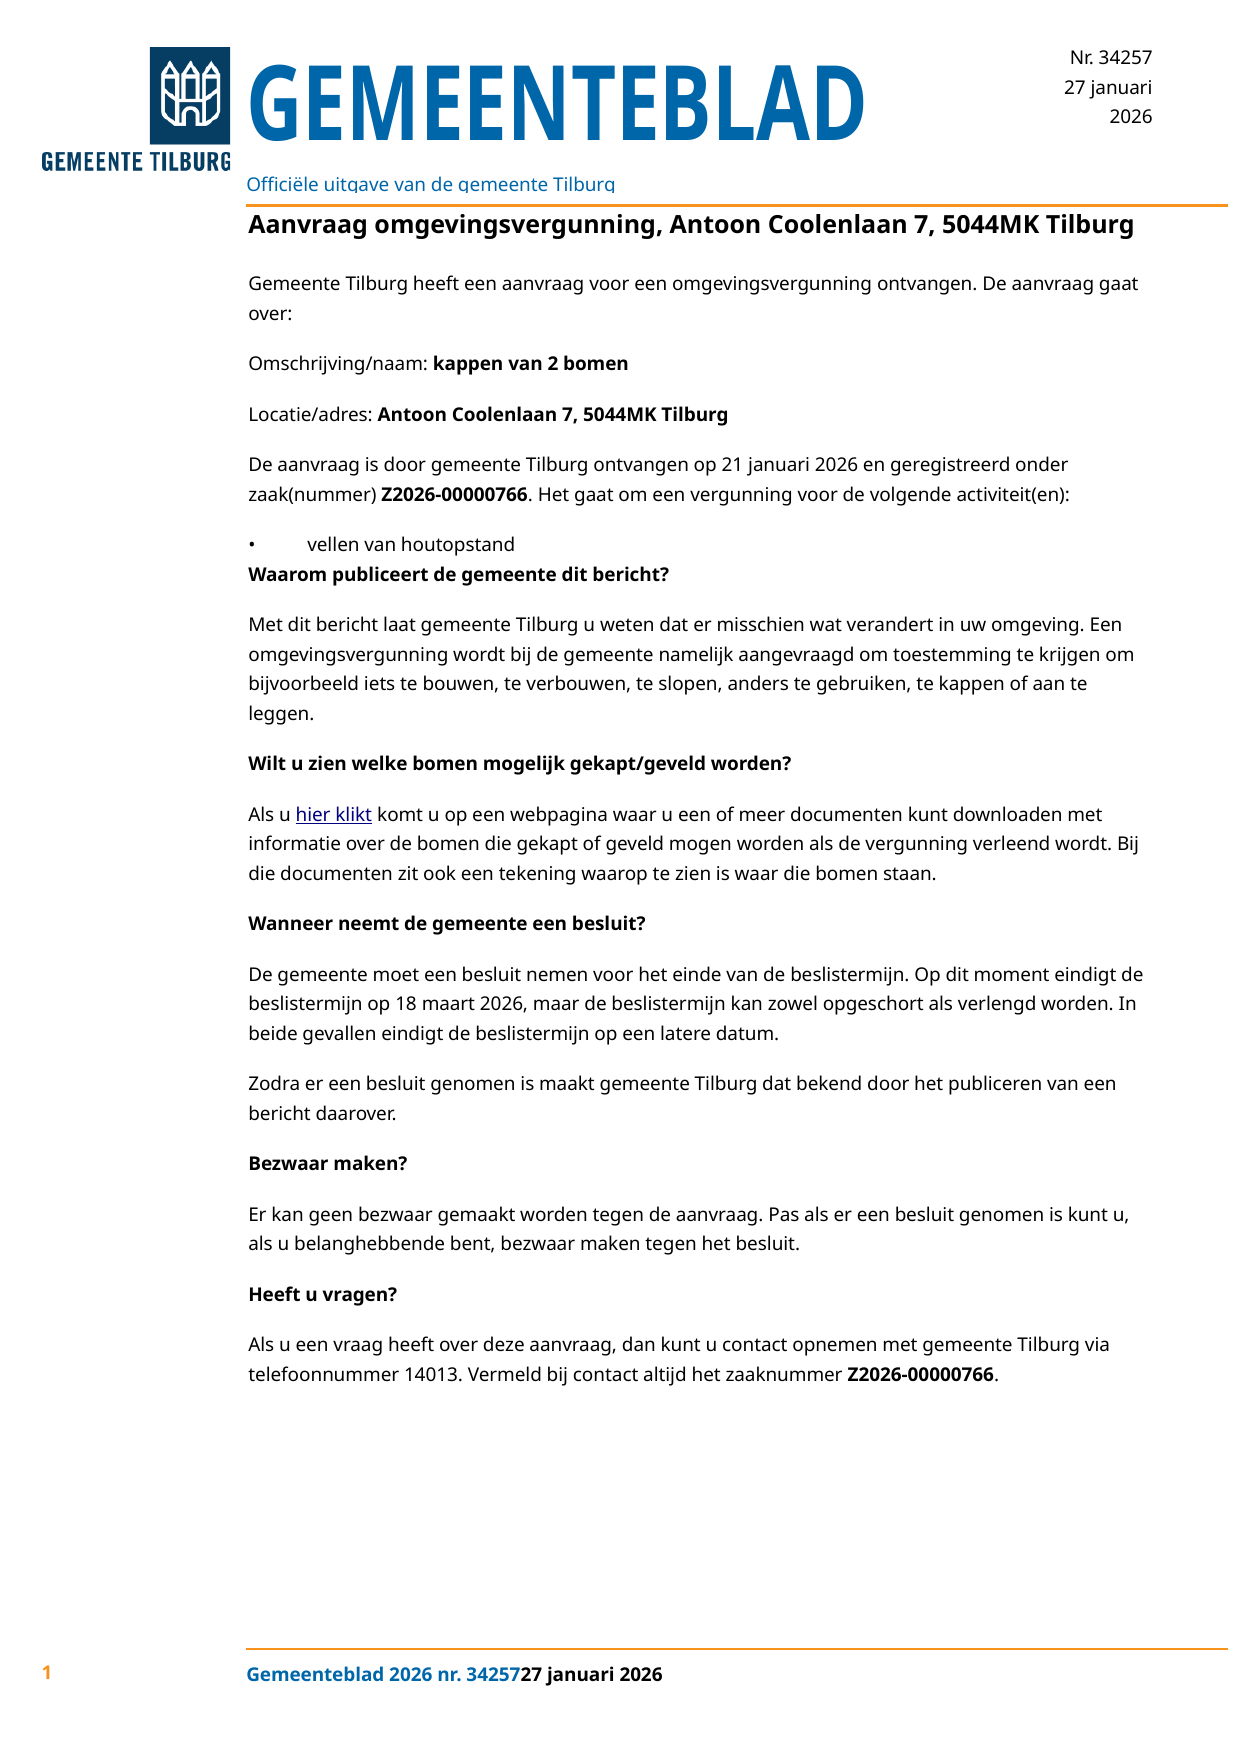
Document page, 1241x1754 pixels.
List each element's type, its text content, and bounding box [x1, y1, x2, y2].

text Wanneer neemt de gemeente een besluit? [248, 910, 1152, 936]
text Als u een vraag heeft over deze aanvraag, dan kunt u contact opnemen met gemeente Tilburg via telefoonnummer 14013. Vermeld bij contact altijd het zaaknummer Z2026-00000766. [248, 1331, 1152, 1386]
text Zodra er een besluit genomen is maakt gemeente Tilburg dat bekend door het publiceren van een bericht daarover. [248, 1070, 1152, 1126]
text Bezwaar maken? [248, 1150, 1152, 1176]
text Met dit bericht laat gemeente Tilburg u weten dat er misschien wat verandert in uw omgeving. Een omgevingsvergunning wordt bij de gemeente namelijk aangevraagd om toestemming te krijgen om bijvoorbeeld iets te bouwen, te verbouwen, te slopen, anders te gebruiken, te kappen of aan te leggen. [248, 611, 1152, 726]
text Gemeente Tilburg heeft een aanvraag voor een omgevingsvergunning ontvangen. De aanvraag gaat over: [248, 270, 1152, 326]
text Er kan geen bezwaar gemaakt worden tegen de aanvraag. Pas als er een besluit genomen is kunt u, als u belanghebbende bent, bezwaar maken tegen het besluit. [248, 1201, 1152, 1256]
text Als u hier klikt komt u op een webpagina waar u een of meer documenten kunt downloaden met informatie over de bomen die gekapt of geveld mogen worden als de vergunning verleend wordt. Bij die documenten zit ook een tekening waarop te zien is waar die bomen staan. [248, 801, 1152, 886]
text De gemeente moet een besluit nemen voor het einde van de beslistermijn. Op dit moment eindigt de beslistermijn op 18 maart 2026, maar de beslistermijn kan zowel opgeschort als verlengd worden. In beide gevallen eindigt de beslistermijn op een latere datum. [248, 961, 1152, 1046]
picture [41, 47, 231, 172]
text Locatie/adres: Antoon Coolenlaan 7, 5044MK Tilburg [248, 401, 1152, 426]
text Omschrijving/naam: kappen van 2 bomen [248, 350, 1152, 376]
text Aanvraag omgevingsvergunning, Antoon Coolenlaan 7, 5044MK Tilburg [248, 207, 1152, 241]
text Heeft u vragen? [248, 1281, 1152, 1306]
list vellen van houtopstand [248, 531, 1152, 557]
text Wilt u zien welke bomen mogelijk gekapt/geveld worden? [248, 750, 1152, 776]
text Waarom publiceert de gemeente dit bericht? [248, 561, 1152, 586]
text De aanvraag is door gemeente Tilburg ontvangen op 21 januari 2026 en geregistreerd onder zaak(nummer) Z2026-00000766. Het gaat om een vergunning voor de volgende activiteit(en): [248, 451, 1152, 506]
